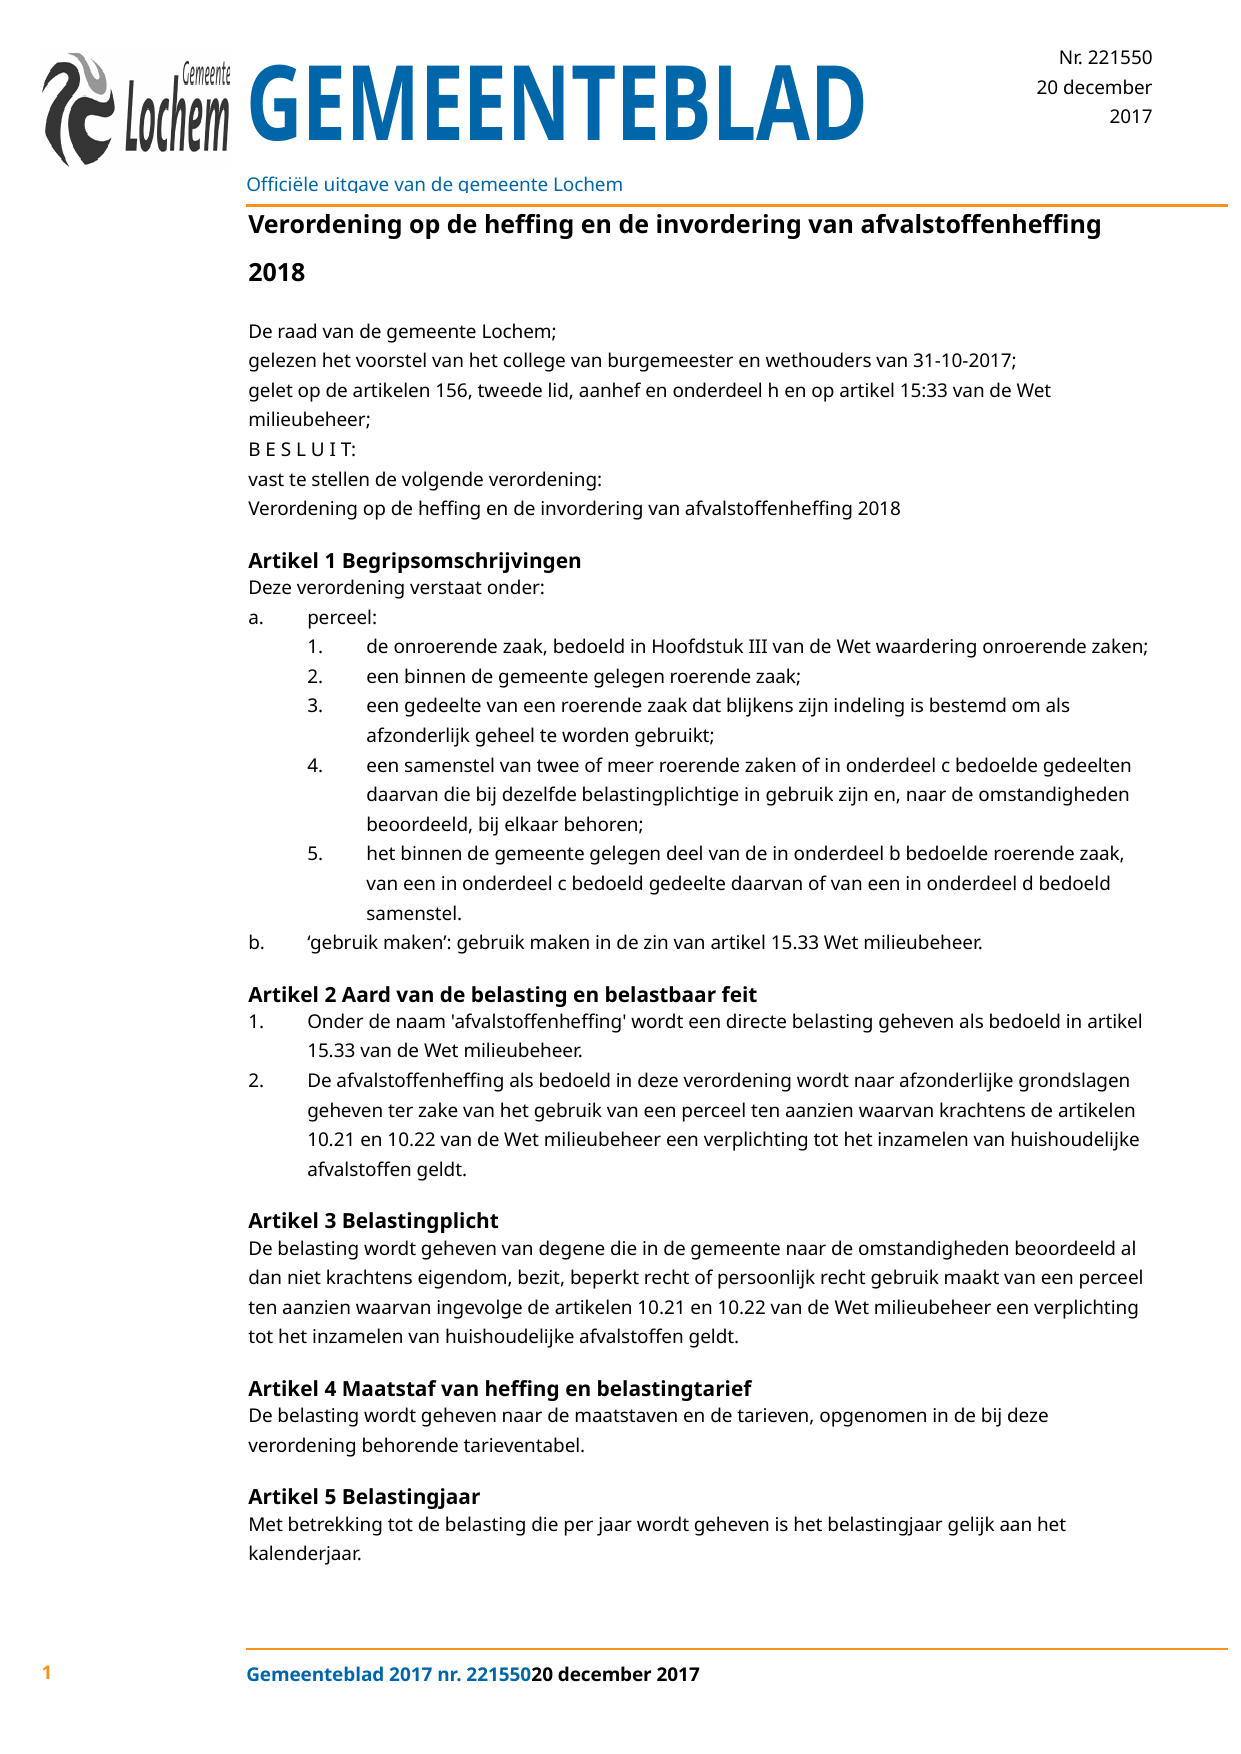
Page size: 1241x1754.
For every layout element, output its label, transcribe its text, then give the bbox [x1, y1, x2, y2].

list de onroerende zaak, bedoeld in Hoofdstuk III van de Wet waardering onroerende zaken; [307, 633, 1152, 659]
text De belasting wordt geheven naar de maatstaven en de tarieven, opgenomen in de bij deze verordening behorende tarieventabel. [248, 1402, 1152, 1458]
text Artikel 2 Aard van de belasting en belastbaar feit [248, 980, 1152, 1008]
text De raad van de gemeente Lochem; [248, 318, 1152, 344]
list het binnen de gemeente gelegen deel van de in onderdeel b bedoelde roerende zaak, van een in onderdeel c bedoeld gedeelte daarvan of van een in onderdeel d bedoeld samenstel. [307, 841, 1152, 925]
text gelezen het voorstel van het college van burgemeester en wethouders van 31-10-2017; [248, 347, 1152, 373]
text Artikel 3 Belastingplicht [248, 1206, 1152, 1235]
list Onder de naam 'afvalstoffenheffing' wordt een directe belasting geheven als bedoeld in artikel 15.33 van de Wet milieubeheer. [248, 1008, 1152, 1063]
text gelet op de artikelen 156, tweede lid, aanhef en onderdeel h en op artikel 15:33 van de Wet milieubeheer; [248, 377, 1152, 432]
list perceel: [248, 604, 1152, 629]
text Artikel 5 Belastingjaar [248, 1482, 1152, 1511]
text Met betrekking tot de belasting die per jaar wordt geheven is het belastingjaar gelijk aan het kalenderjaar. [248, 1511, 1152, 1566]
text Deze verordening verstaat onder: [248, 574, 1152, 600]
text Verordening op de heffing en de invordering van afvalstoffenheffing 2018 [248, 207, 1152, 288]
text Artikel 1 Begripsomschrijvingen [248, 546, 1152, 574]
text vast te stellen de volgende verordening: [248, 466, 1152, 492]
text B E S L U I T: [248, 436, 1152, 462]
list een gedeelte van een roerende zaak dat blijkens zijn indeling is bestemd om als afzonderlijk geheel te worden gebruikt; [307, 693, 1152, 748]
list De afvalstoffenheffing als bedoeld in deze verordening wordt naar afzonderlijke grondslagen geheven ter zake van het gebruik van een perceel ten aanzien waarvan krachtens de artikelen 10.21 en 10.22 van de Wet milieubeheer een verplichting tot het inzamelen van huishoudelijke afvalstoffen geldt. [248, 1067, 1152, 1182]
text De belasting wordt geheven van degene die in de gemeente naar de omstandigheden beoordeeld al dan niet krachtens eigendom, bezit, beperkt recht of persoonlijk recht gebruik maakt van een perceel ten aanzien waarvan ingevolge de artikelen 10.21 en 10.22 van de Wet milieubeheer een verplichting tot het inzamelen van huishoudelijke afvalstoffen geldt. [248, 1235, 1152, 1349]
picture [41, 47, 231, 172]
list ‘gebruik maken’: gebruik maken in de zin van artikel 15.33 Wet milieubeheer. [248, 929, 1152, 955]
text Artikel 4 Maatstaf van heffing en belastingtarief [248, 1374, 1152, 1402]
list een binnen de gemeente gelegen roerende zaak; [307, 663, 1152, 689]
list een samenstel van twee of meer roerende zaken of in onderdeel c bedoelde gedeelten daarvan die bij dezelfde belastingplichtige in gebruik zijn en, naar de omstandigheden beoordeeld, bij elkaar behoren; [307, 752, 1152, 837]
text Verordening op de heffing en de invordering van afvalstoffenheffing 2018 [248, 495, 1152, 521]
